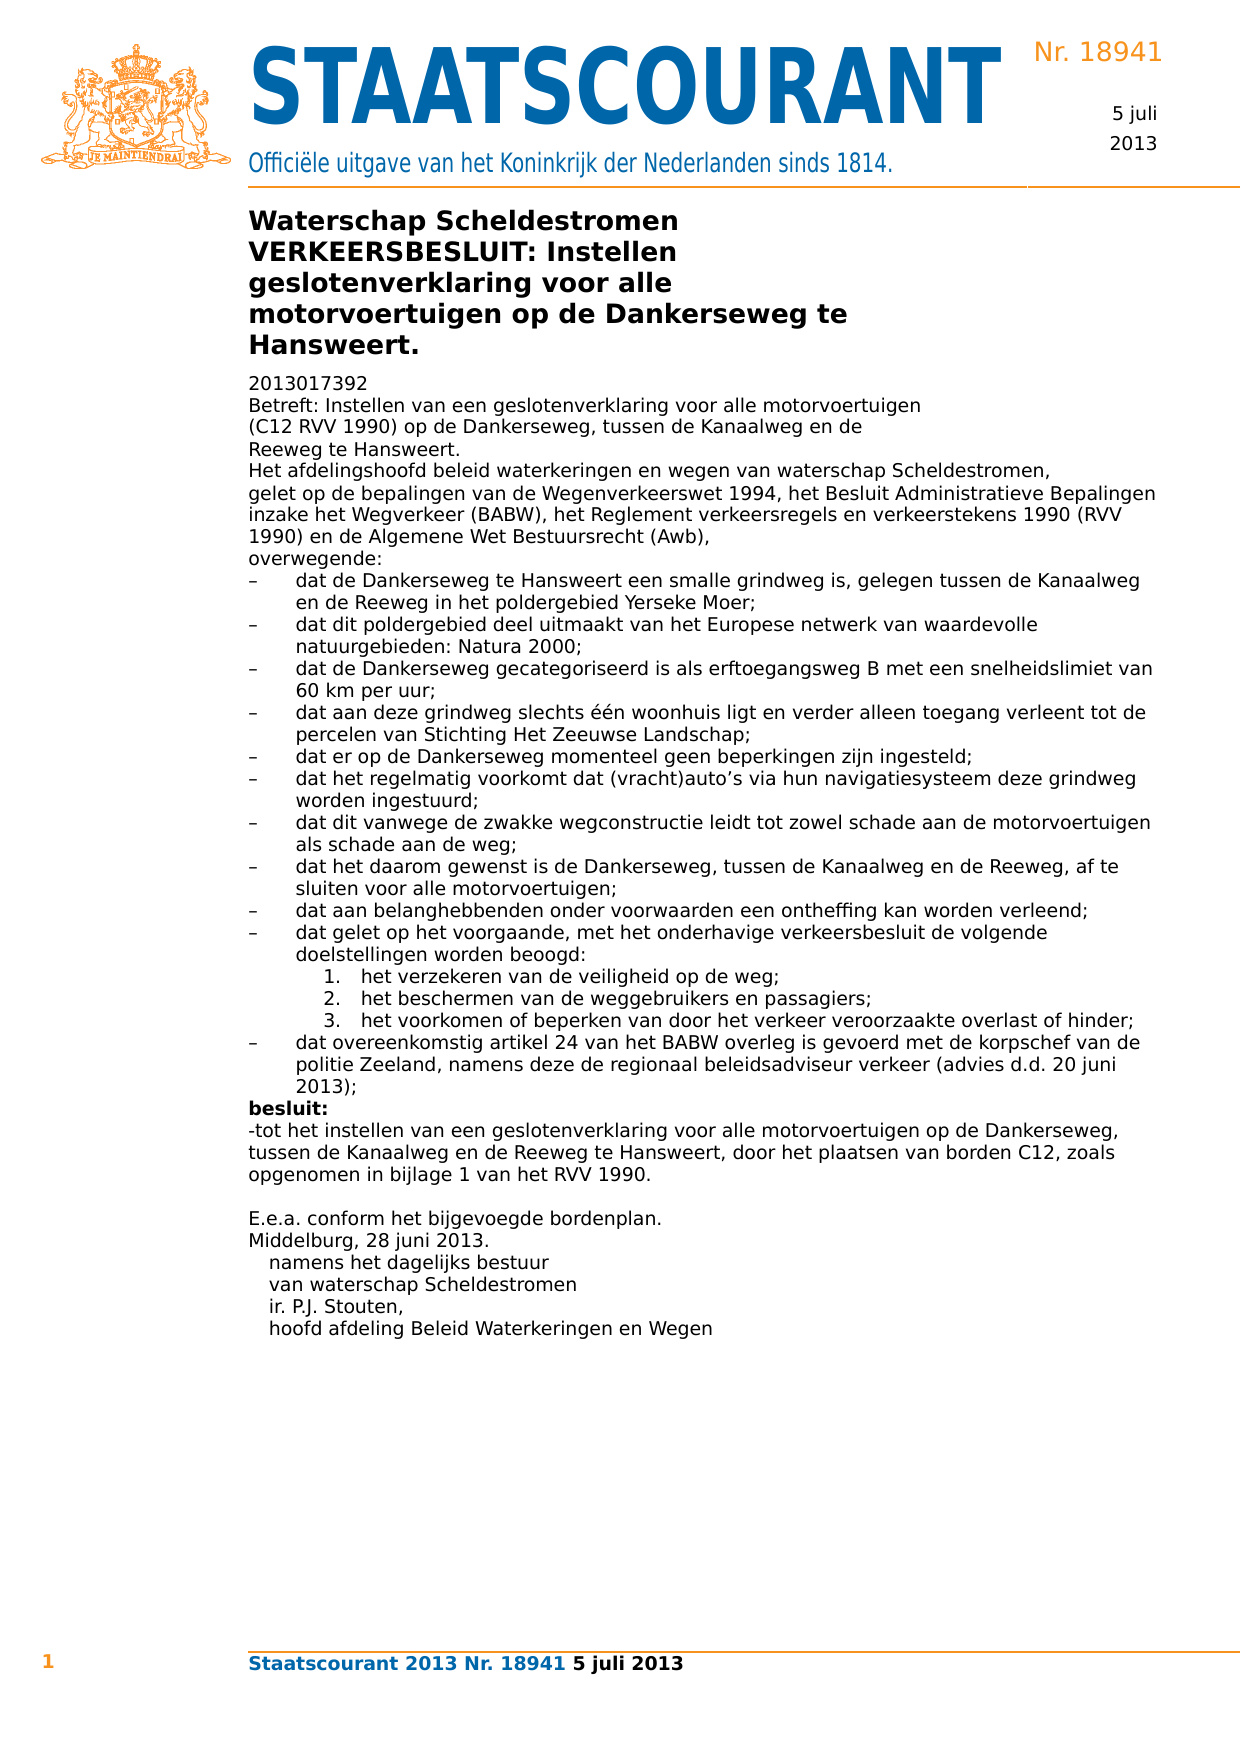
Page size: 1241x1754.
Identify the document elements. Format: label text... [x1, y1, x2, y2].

list dat dit poldergebied deel uitmaakt van het Europese netwerk van waardevolle natuurgebieden: Natura 2000; [248, 614, 1163, 658]
subtitle gelet op de bepalingen van de Wegenverkeerswet 1994, het Besluit Administratieve Bepalingen inzake het Wegverkeer (BABW), het Reglement verkeersregels en verkeerstekens 1990 (RVV 1990) en de Algemene Wet Bestuursrecht (Awb), [248, 482, 1163, 548]
text namens het dagelijks bestuur [248, 1252, 1163, 1274]
subtitle overwegende: [248, 548, 1163, 570]
subtitle Middelburg, 28 juni 2013. [248, 1230, 1163, 1252]
picture [41, 44, 231, 169]
text van waterschap Scheldestromen [248, 1274, 1163, 1296]
subtitle E.e.a. conform het bijgevoegde bordenplan. [248, 1208, 1163, 1230]
list dat de Dankerseweg gecategoriseerd is als erftoegangsweg B met een snelheidslimiet van 60 km per uur; [248, 658, 1163, 702]
subtitle Betreft: Instellen van een geslotenverklaring voor alle motorvoertuigen (C12 RVV 1990) op de Dankerseweg, tussen de Kanaalweg en de Reeweg te Hansweert. [248, 394, 1163, 460]
subtitle Waterschap Scheldestromen VERKEERSBESLUIT: Instellen geslotenverklaring voor alle motorvoertuigen op de Dankerseweg te Hansweert. [248, 206, 927, 361]
list dat aan deze grindweg slechts één woonhuis ligt en verder alleen toegang verleent tot de percelen van Stichting Het Zeeuwse Landschap; [248, 702, 1163, 746]
list dat er op de Dankerseweg momenteel geen beperkingen zijn ingesteld; [248, 746, 1163, 768]
list het verzekeren van de veiligheid op de weg; [323, 966, 1163, 988]
subtitle 2013017392 [248, 372, 927, 394]
list het beschermen van de weggebruikers en passagiers; [323, 988, 1163, 1010]
list dat aan belanghebbenden onder voorwaarden een ontheffing kan worden verleend; [248, 900, 1163, 922]
text ir. P.J. Stouten, [248, 1296, 1163, 1318]
subtitle Het afdelingshoofd beleid waterkeringen en wegen van waterschap Scheldestromen, [248, 460, 1163, 482]
text besluit: [248, 1098, 1163, 1120]
picture [927, 205, 1164, 442]
list dat dit vanwege de zwakke wegconstructie leidt tot zowel schade aan de motorvoertuigen als schade aan de weg; [248, 812, 1163, 856]
text -tot het instellen van een geslotenverklaring voor alle motorvoertuigen op de Dankerseweg, tussen de Kanaalweg en de Reeweg te Hansweert, door het plaatsen van borden C12, zoals opgenomen in bijlage 1 van het RVV 1990. [248, 1120, 1163, 1186]
list dat gelet op het voorgaande, met het onderhavige verkeersbesluit de volgende doelstellingen worden beoogd: [248, 922, 1163, 966]
list het voorkomen of beperken van door het verkeer veroorzaakte overlast of hinder; [323, 1010, 1163, 1032]
list dat overeenkomstig artikel 24 van het BABW overleg is gevoerd met de korpschef van de politie Zeeland, namens deze de regionaal beleidsadviseur verkeer (advies d.d. 20 juni 2013); [248, 1032, 1163, 1098]
list dat de Dankerseweg te Hansweert een smalle grindweg is, gelegen tussen de Kanaalweg en de Reeweg in het poldergebied Yerseke Moer; [248, 570, 1163, 614]
list dat het regelmatig voorkomt dat (vracht)auto’s via hun navigatiesysteem deze grindweg worden ingestuurd; [248, 768, 1163, 812]
list dat het daarom gewenst is de Dankerseweg, tussen de Kanaalweg en de Reeweg, af te sluiten voor alle motorvoertuigen; [248, 856, 1163, 900]
text hoofd afdeling Beleid Waterkeringen en Wegen [248, 1318, 1163, 1339]
